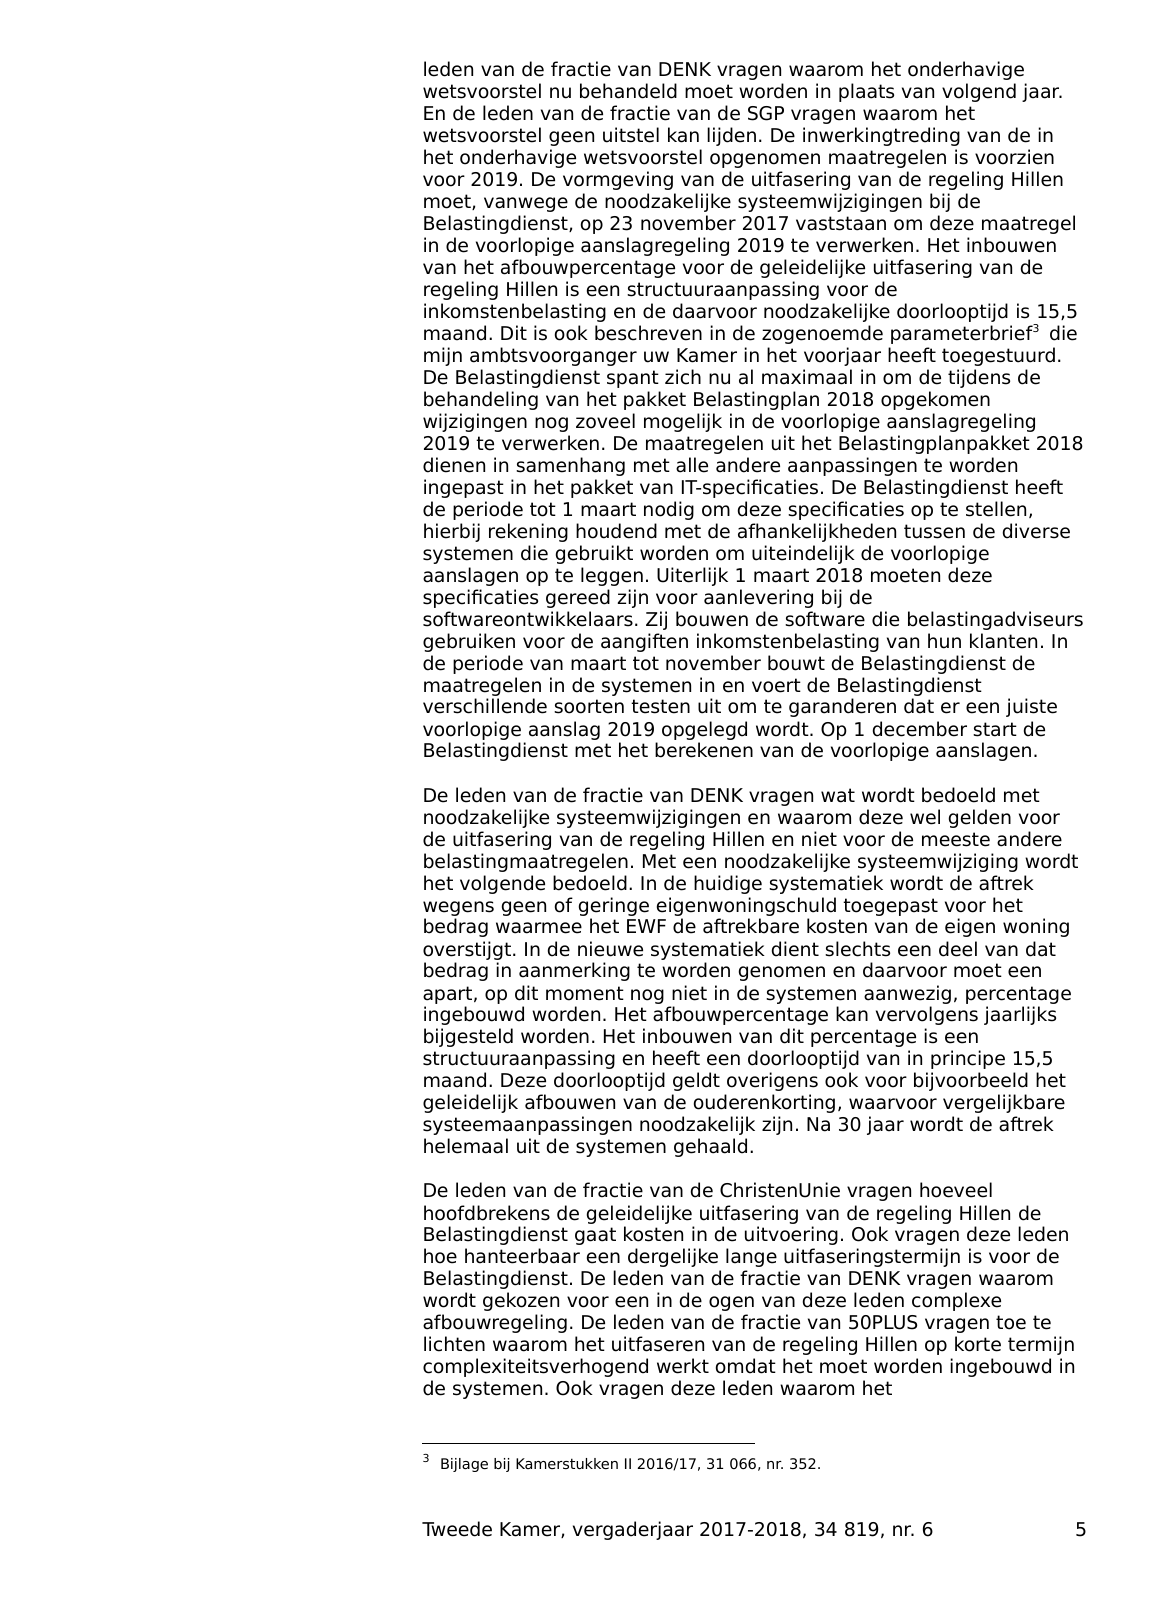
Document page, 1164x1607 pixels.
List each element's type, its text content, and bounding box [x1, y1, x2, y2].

text De leden van de fractie van DENK vragen wat wordt bedoeld met noodzakelijke systeemwijzigingen en waarom deze wel gelden voor de uitfasering van de regeling Hillen en niet voor de meeste andere belastingmaatregelen. Met een noodzakelijke systeemwijziging wordt het volgende bedoeld. In de huidige systematiek wordt de aftrek wegens geen of geringe eigenwoningschuld toegepast voor het bedrag waarmee het EWF de aftrekbare kosten van de eigen woning overstijgt. In de nieuwe systematiek dient slechts een deel van dat bedrag in aanmerking te worden genomen en daarvoor moet een apart, op dit moment nog niet in de systemen aanwezig, percentage ingebouwd worden. Het afbouwpercentage kan vervolgens jaarlijks bijgesteld worden. Het inbouwen van dit percentage is een structuuraanpassing en heeft een doorlooptijd van in principe 15,5 maand. Deze doorlooptijd geldt overigens ook voor bijvoorbeeld het geleidelijk afbouwen van de ouderenkorting, waarvoor vergelijkbare systeemaanpassingen noodzakelijk zijn. Na 30 jaar wordt de aftrek helemaal uit de systemen gehaald. [422, 784, 1087, 1158]
text De leden van de fractie van de ChristenUnie vragen hoeveel hoofdbrekens de geleidelijke uitfasering van de regeling Hillen de Belastingdienst gaat kosten in de uitvoering. Ook vragen deze leden hoe hanteerbaar een dergelijke lange uitfaseringstermijn is voor de Belastingdienst. De leden van de fractie van DENK vragen waarom wordt gekozen voor een in de ogen van deze leden complexe afbouwregeling. De leden van de fractie van 50PLUS vragen toe te lichten waarom het uitfaseren van de regeling Hillen op korte termijn complexiteitsverhogend werkt omdat het moet worden ingebouwd in de systemen. Ook vragen deze leden waarom het [422, 1180, 1087, 1400]
text Bijlage bij Kamerstukken II 2016/17, 31 066, nr. 352. [422, 1452, 1087, 1474]
text leden van de fractie van DENK vragen waarom het onderhavige wetsvoorstel nu behandeld moet worden in plaats van volgend jaar. En de leden van de fractie van de SGP vragen waarom het wetsvoorstel geen uitstel kan lijden. De inwerkingtreding van de in het onderhavige wetsvoorstel opgenomen maatregelen is voorzien voor 2019. De vormgeving van de uitfasering van de regeling Hillen moet, vanwege de noodzakelijke systeemwijzigingen bij de Belastingdienst, op 23 november 2017 vaststaan om deze maatregel in de voorlopige aanslagregeling 2019 te verwerken. Het inbouwen van het afbouwpercentage voor de geleidelijke uitfasering van de regeling Hillen is een structuuraanpassing voor de inkomstenbelasting en de daarvoor noodzakelijke doorlooptijd is 15,5 maand. Dit is ook beschreven in de zogenoemde parameterbrief die mijn ambtsvoorganger uw Kamer in het voorjaar heeft toegestuurd. De Belastingdienst spant zich nu al maximaal in om de tijdens de behandeling van het pakket Belastingplan 2018 opgekomen wijzigingen nog zoveel mogelijk in de voorlopige aanslagregeling 2019 te verwerken. De maatregelen uit het Belastingplanpakket 2018 dienen in samenhang met alle andere aanpassingen te worden ingepast in het pakket van IT-specificaties. De Belastingdienst heeft de periode tot 1 maart nodig om deze specificaties op te stellen, hierbij rekening houdend met de afhankelijkheden tussen de diverse systemen die gebruikt worden om uiteindelijk de voorlopige aanslagen op te leggen. Uiterlijk 1 maart 2018 moeten deze specificaties gereed zijn voor aanlevering bij de softwareontwikkelaars. Zij bouwen de software die belastingadviseurs gebruiken voor de aangiften inkomstenbelasting van hun klanten. In de periode van maart tot november bouwt de Belastingdienst de maatregelen in de systemen in en voert de Belastingdienst verschillende soorten testen uit om te garanderen dat er een juiste voorlopige aanslag 2019 opgelegd wordt. Op 1 december start de Belastingdienst met het berekenen van de voorlopige aanslagen. [422, 59, 1087, 762]
